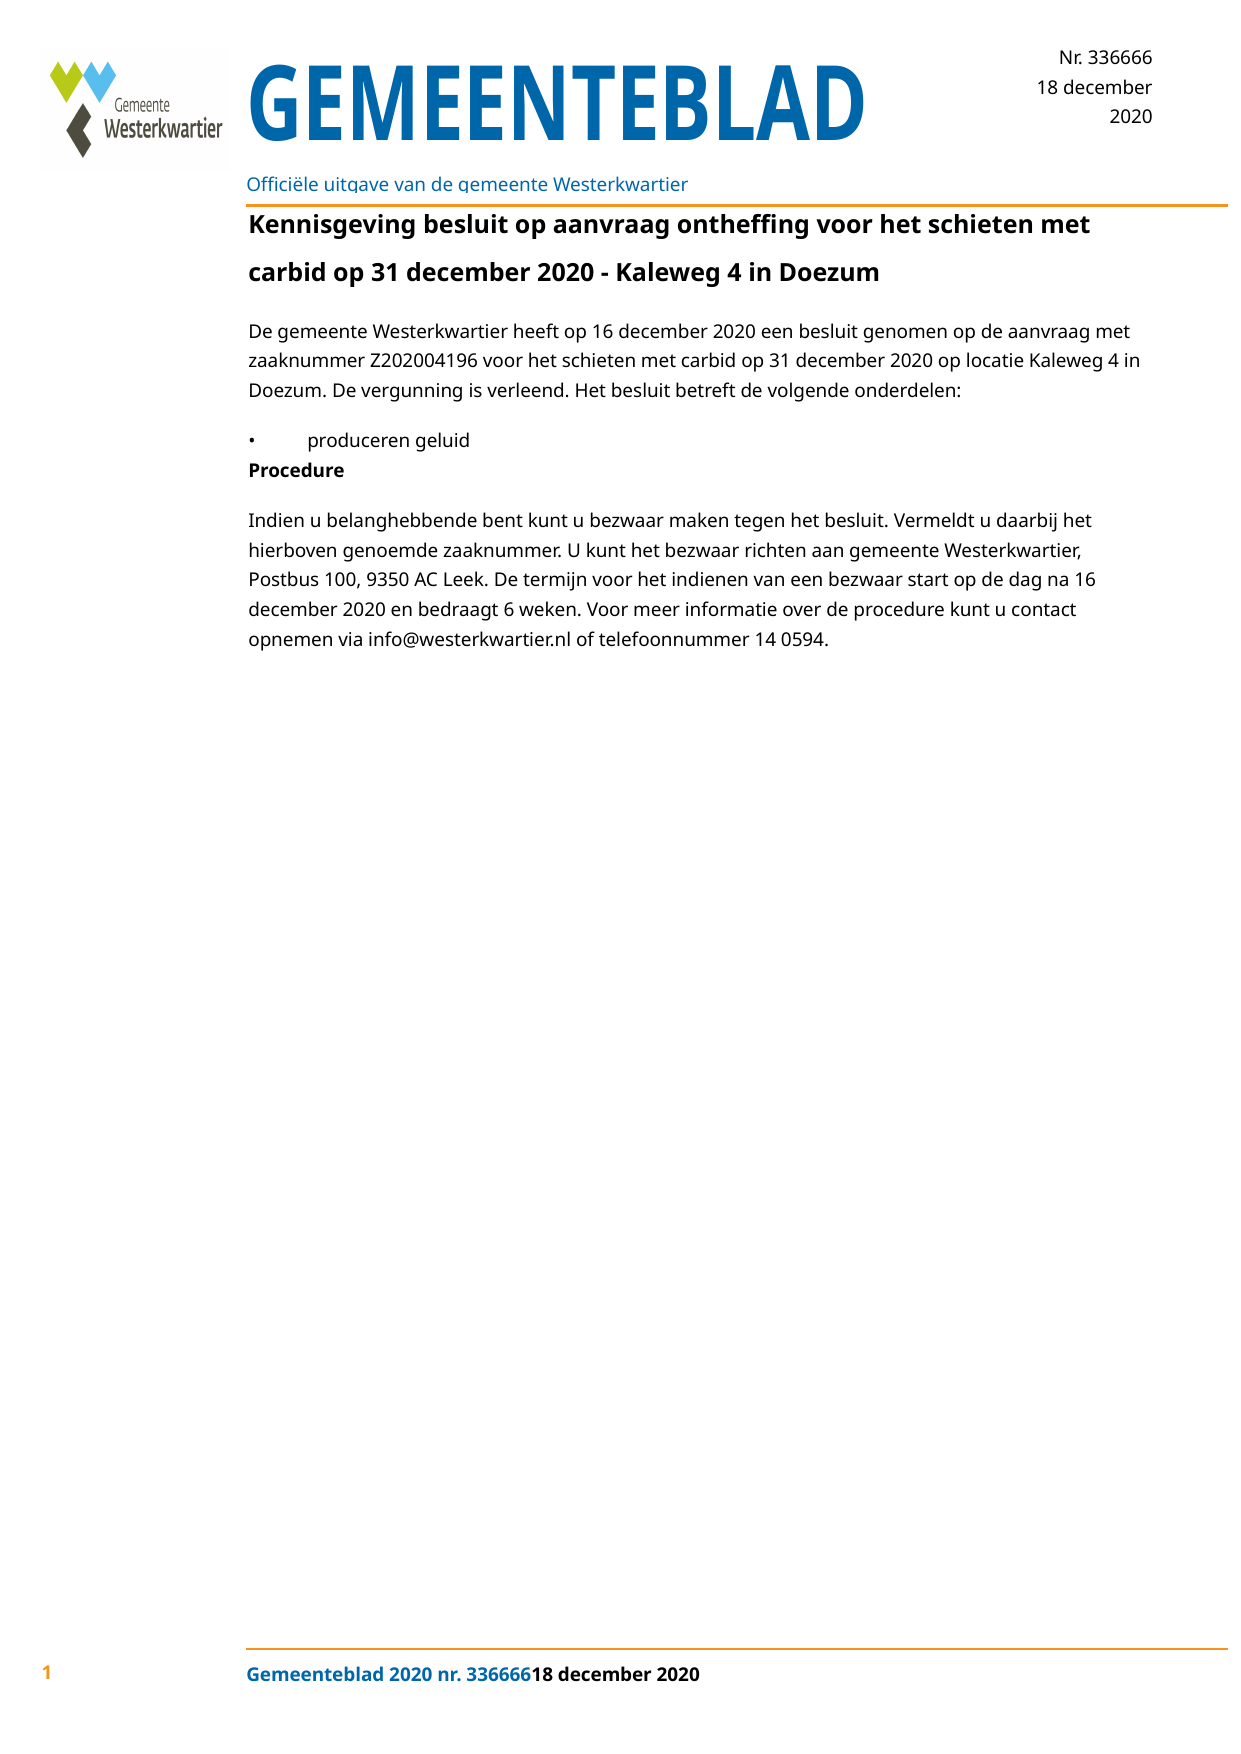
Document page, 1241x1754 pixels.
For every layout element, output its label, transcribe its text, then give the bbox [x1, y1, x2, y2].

text Kennisgeving besluit op aanvraag ontheffing voor het schieten met carbid op 31 december 2020 - Kaleweg 4 in Doezum [248, 207, 1152, 288]
text Indien u belanghebbende bent kunt u bezwaar maken tegen het besluit. Vermeldt u daarbij het hierboven genoemde zaaknummer. U kunt het bezwaar richten aan gemeente Westerkwartier, Postbus 100, 9350 AC Leek. De termijn voor het indienen van een bezwaar start op de dag na 16 december 2020 en bedraagt 6 weken. Voor meer informatie over de procedure kunt u contact opnemen via info@westerkwartier.nl of telefoonnummer 14 0594. [248, 507, 1152, 652]
text De gemeente Westerkwartier heeft op 16 december 2020 een besluit genomen op de aanvraag met zaaknummer Z202004196 voor het schieten met carbid op 31 december 2020 op locatie Kaleweg 4 in Doezum. De vergunning is verleend. Het besluit betreft de volgende onderdelen: [248, 318, 1152, 403]
picture [41, 47, 231, 172]
list produceren geluid [248, 427, 1152, 453]
text Procedure [248, 457, 1152, 483]
